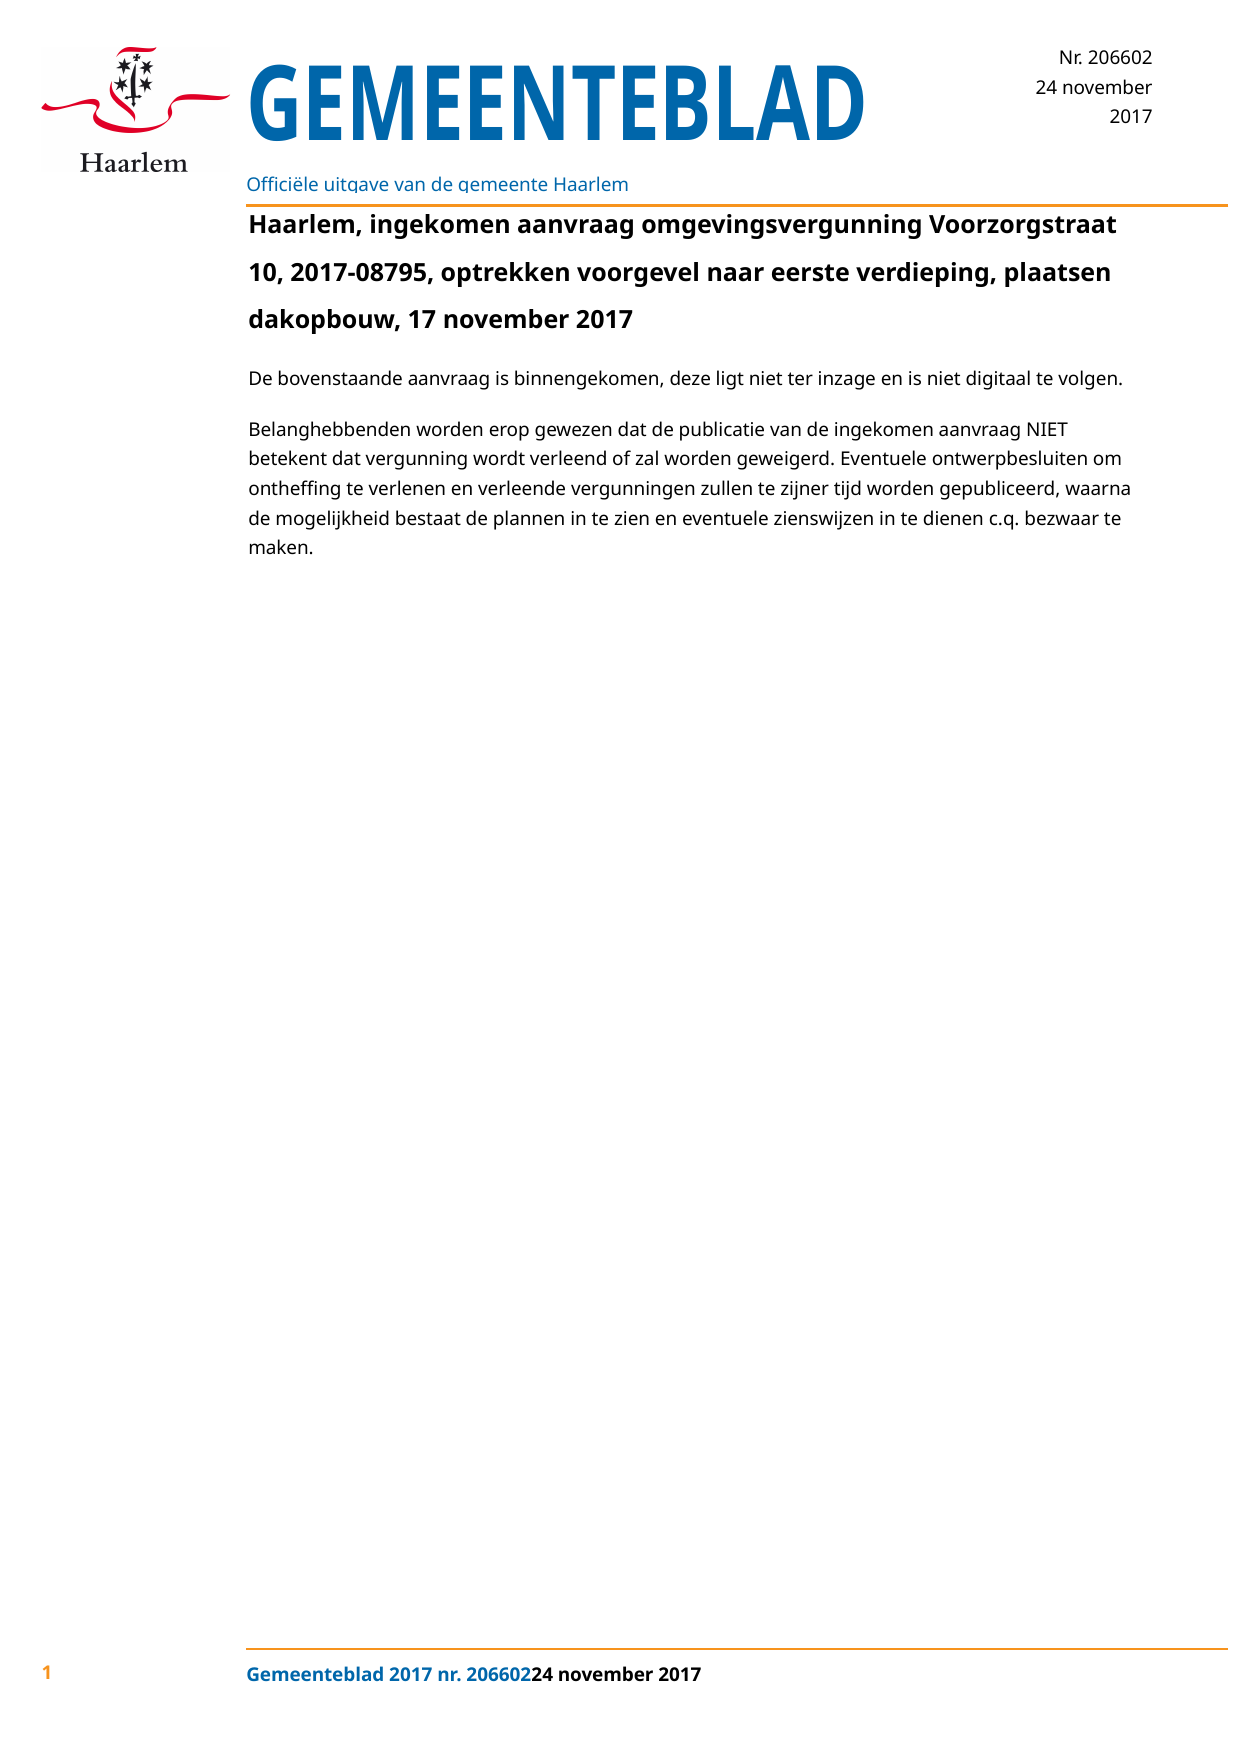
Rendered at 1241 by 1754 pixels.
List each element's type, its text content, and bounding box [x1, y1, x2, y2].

text Belanghebbenden worden erop gewezen dat de publicatie van de ingekomen aanvraag NIET betekent dat vergunning wordt verleend of zal worden geweigerd. Eventuele ontwerpbesluiten om ontheffing te verlenen en verleende vergunningen zullen te zijner tijd worden gepubliceerd, waarna de mogelijkheid bestaat de plannen in te zien en eventuele zienswijzen in te dienen c.q. bezwaar te maken. [248, 416, 1152, 560]
picture [41, 47, 231, 172]
text De bovenstaande aanvraag is binnengekomen, deze ligt niet ter inzage en is niet digitaal te volgen. [248, 366, 1152, 391]
text Haarlem, ingekomen aanvraag omgevingsvergunning Voorzorgstraat 10, 2017-08795, optrekken voorgevel naar eerste verdieping, plaatsen dakopbouw, 17 november 2017 [248, 207, 1152, 336]
